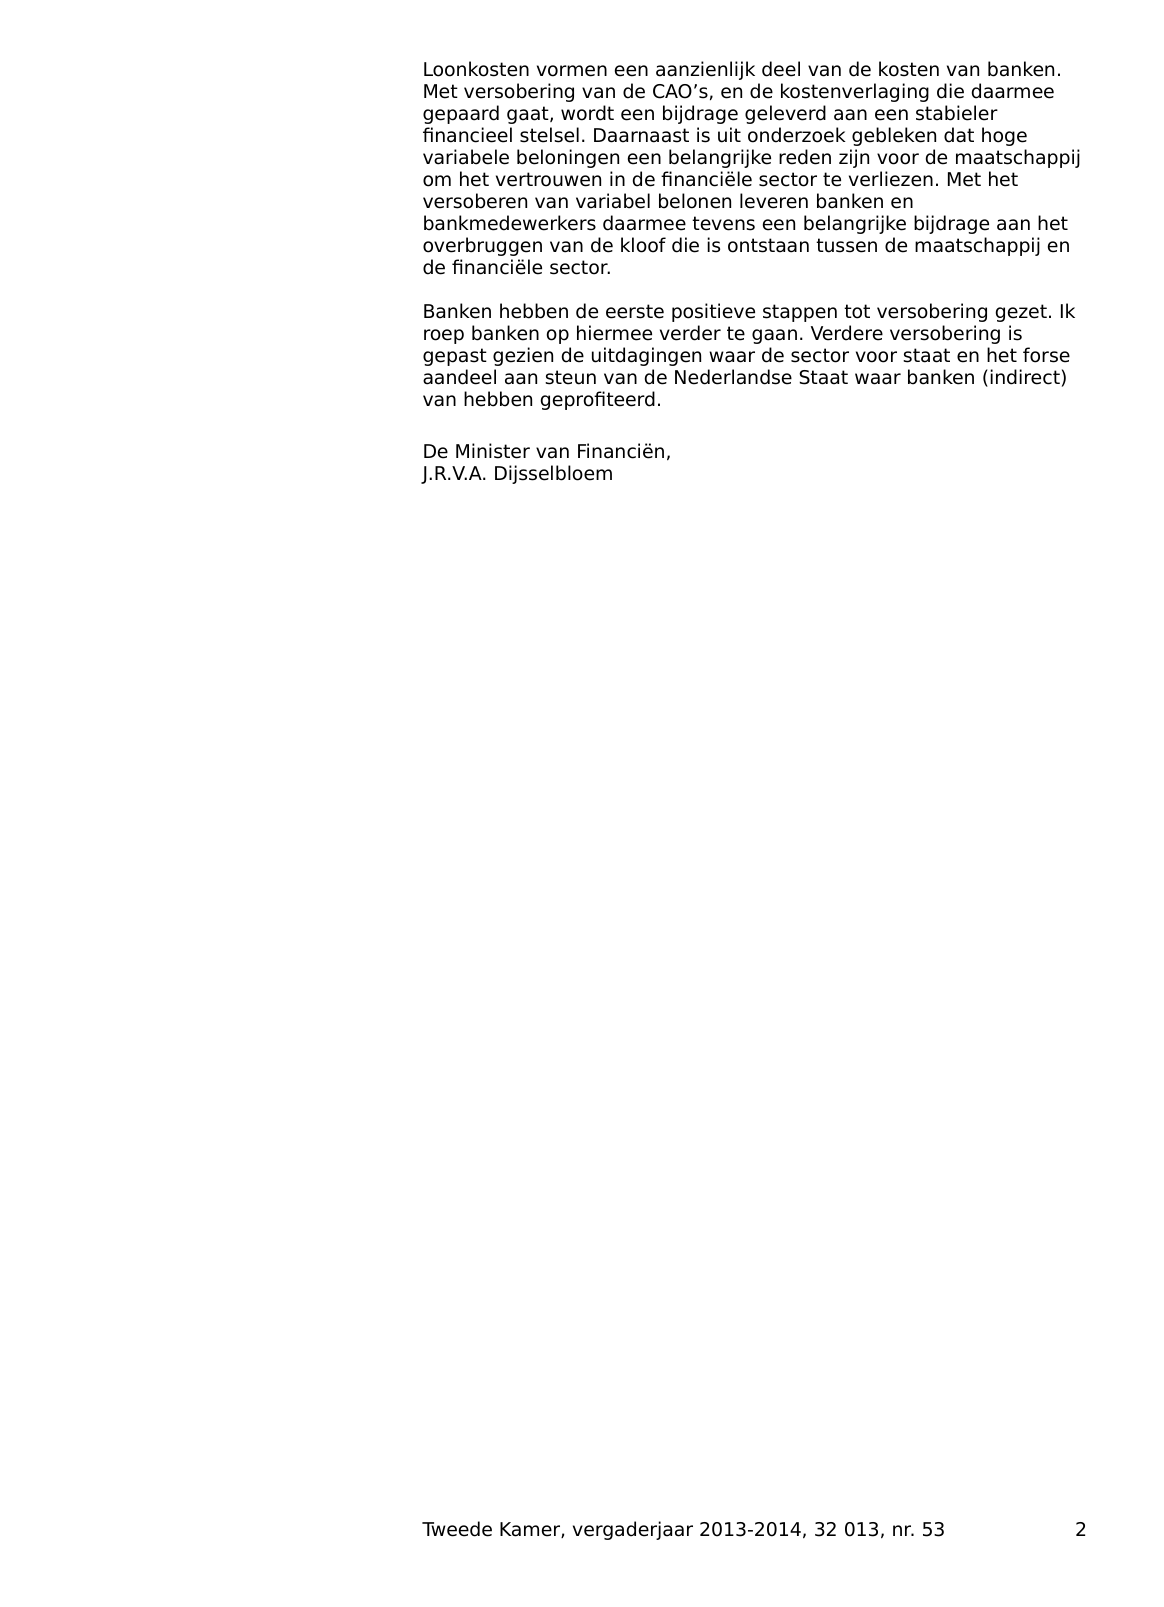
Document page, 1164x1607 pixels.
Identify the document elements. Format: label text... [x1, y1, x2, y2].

text De Minister van Financiën, J.R.V.A. Dijsselbloem [422, 441, 1087, 485]
text Banken hebben de eerste positieve stappen tot versobering gezet. Ik roep banken op hiermee verder te gaan. Verdere versobering is gepast gezien de uitdagingen waar de sector voor staat en het forse aandeel aan steun van de Nederlandse Staat waar banken (indirect) van hebben geprofiteerd. [422, 301, 1087, 411]
text Loonkosten vormen een aanzienlijk deel van de kosten van banken. Met versobering van de CAO’s, en de kostenverlaging die daarmee gepaard gaat, wordt een bijdrage geleverd aan een stabieler financieel stelsel. Daarnaast is uit onderzoek gebleken dat hoge variabele beloningen een belangrijke reden zijn voor de maatschappij om het vertrouwen in de financiële sector te verliezen. Met het versoberen van variabel belonen leveren banken en bankmedewerkers daarmee tevens een belangrijke bijdrage aan het overbruggen van de kloof die is ontstaan tussen de maatschappij en de financiële sector. [422, 59, 1087, 279]
